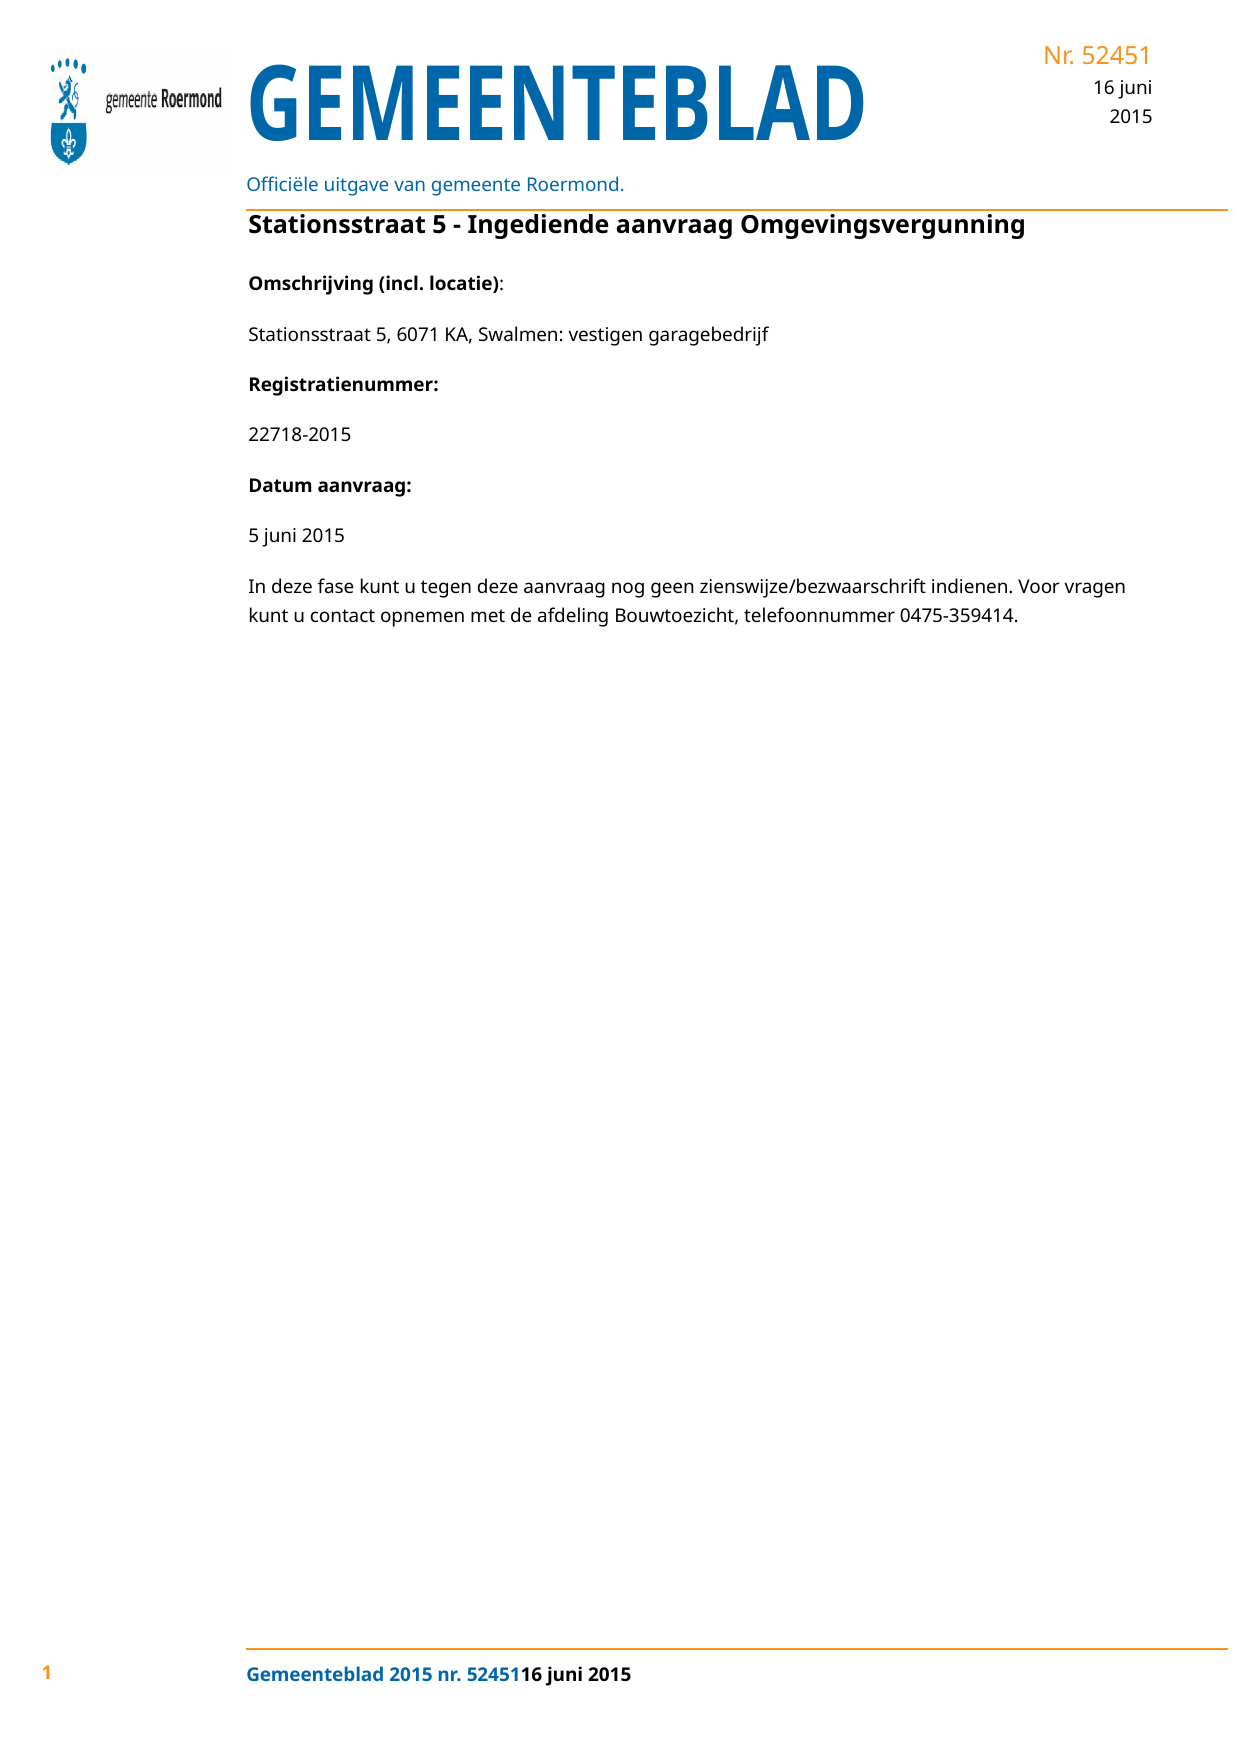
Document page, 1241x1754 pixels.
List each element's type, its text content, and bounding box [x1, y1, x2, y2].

text Omschrijving (incl. locatie): [248, 270, 1152, 296]
text Datum aanvraag: [248, 472, 1152, 498]
text Registratienummer: [248, 371, 1152, 397]
text Stationsstraat 5 - Ingediende aanvraag Omgevingsvergunning [248, 211, 1152, 241]
text Stationsstraat 5, 6071 KA, Swalmen: vestigen garagebedrijf [248, 321, 1152, 346]
text 5 juni 2015 [248, 522, 1152, 548]
text 22718-2015 [248, 422, 1152, 447]
picture [41, 47, 231, 172]
text In deze fase kunt u tegen deze aanvraag nog geen zienswijze/bezwaarschrift indienen. Voor vragen kunt u contact opnemen met de afdeling Bouwtoezicht, telefoonnummer 0475-359414. [248, 573, 1152, 628]
